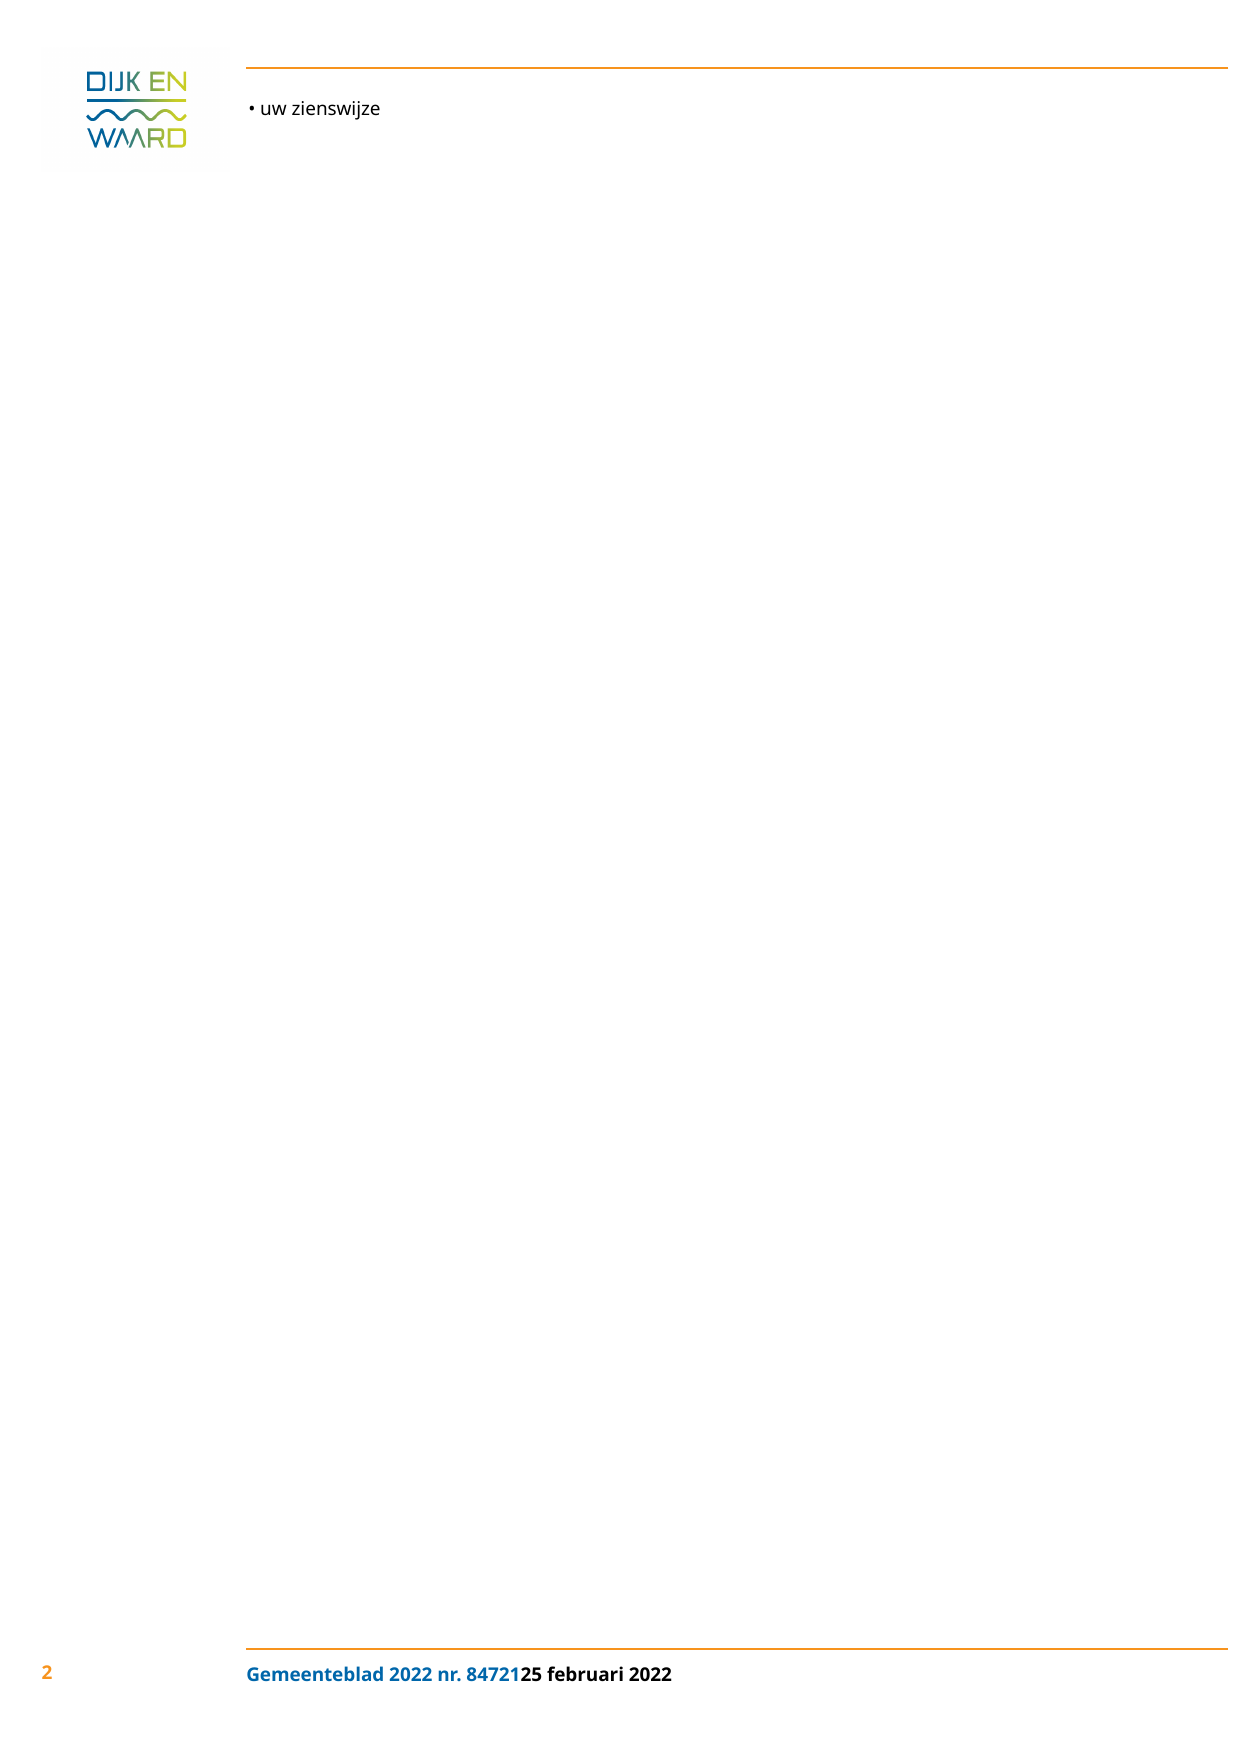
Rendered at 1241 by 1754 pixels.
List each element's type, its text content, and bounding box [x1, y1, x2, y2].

picture [41, 47, 231, 172]
text • uw zienswijze [248, 95, 1152, 121]
